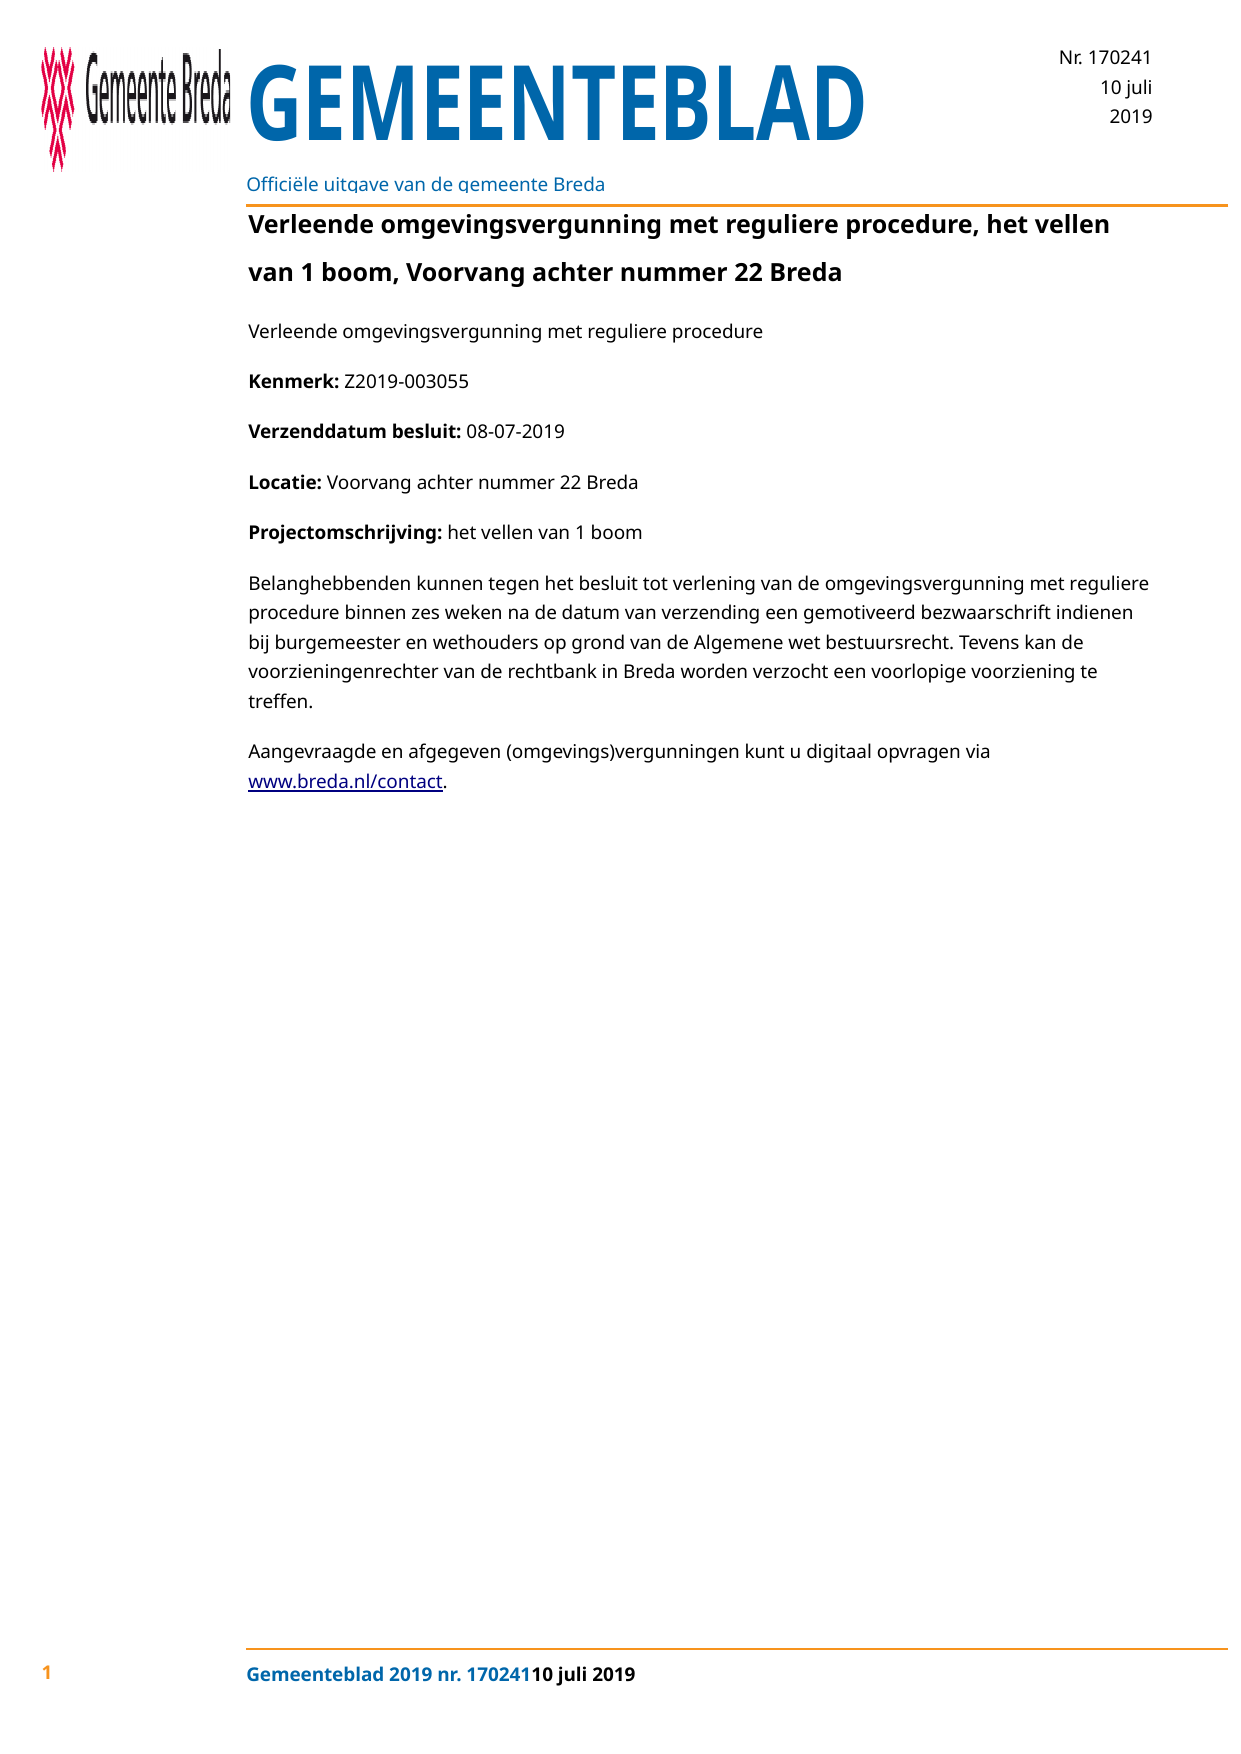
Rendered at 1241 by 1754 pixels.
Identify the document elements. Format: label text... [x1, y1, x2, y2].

text Belanghebbenden kunnen tegen het besluit tot verlening van de omgevingsvergunning met reguliere procedure binnen zes weken na de datum van verzending een gemotiveerd bezwaarschrift indienen bij burgemeester en wethouders op grond van de Algemene wet bestuursrecht. Tevens kan de voorzieningenrechter van de rechtbank in Breda worden verzocht een voorlopige voorziening te treffen. [248, 570, 1152, 714]
text Verleende omgevingsvergunning met reguliere procedure, het vellen van 1 boom, Voorvang achter nummer 22 Breda [248, 207, 1152, 288]
text Kenmerk: Z2019-003055 [248, 368, 1152, 394]
text Verzenddatum besluit: 08-07-2019 [248, 419, 1152, 444]
text Verleende omgevingsvergunning met reguliere procedure [248, 318, 1152, 344]
picture [41, 47, 231, 172]
text Projectomschrijving: het vellen van 1 boom [248, 519, 1152, 545]
text Aangevraagde en afgegeven (omgevings)vergunningen kunt u digitaal opvragen via www.breda.nl/contact. [248, 739, 1152, 794]
text Locatie: Voorvang achter nummer 22 Breda [248, 469, 1152, 495]
